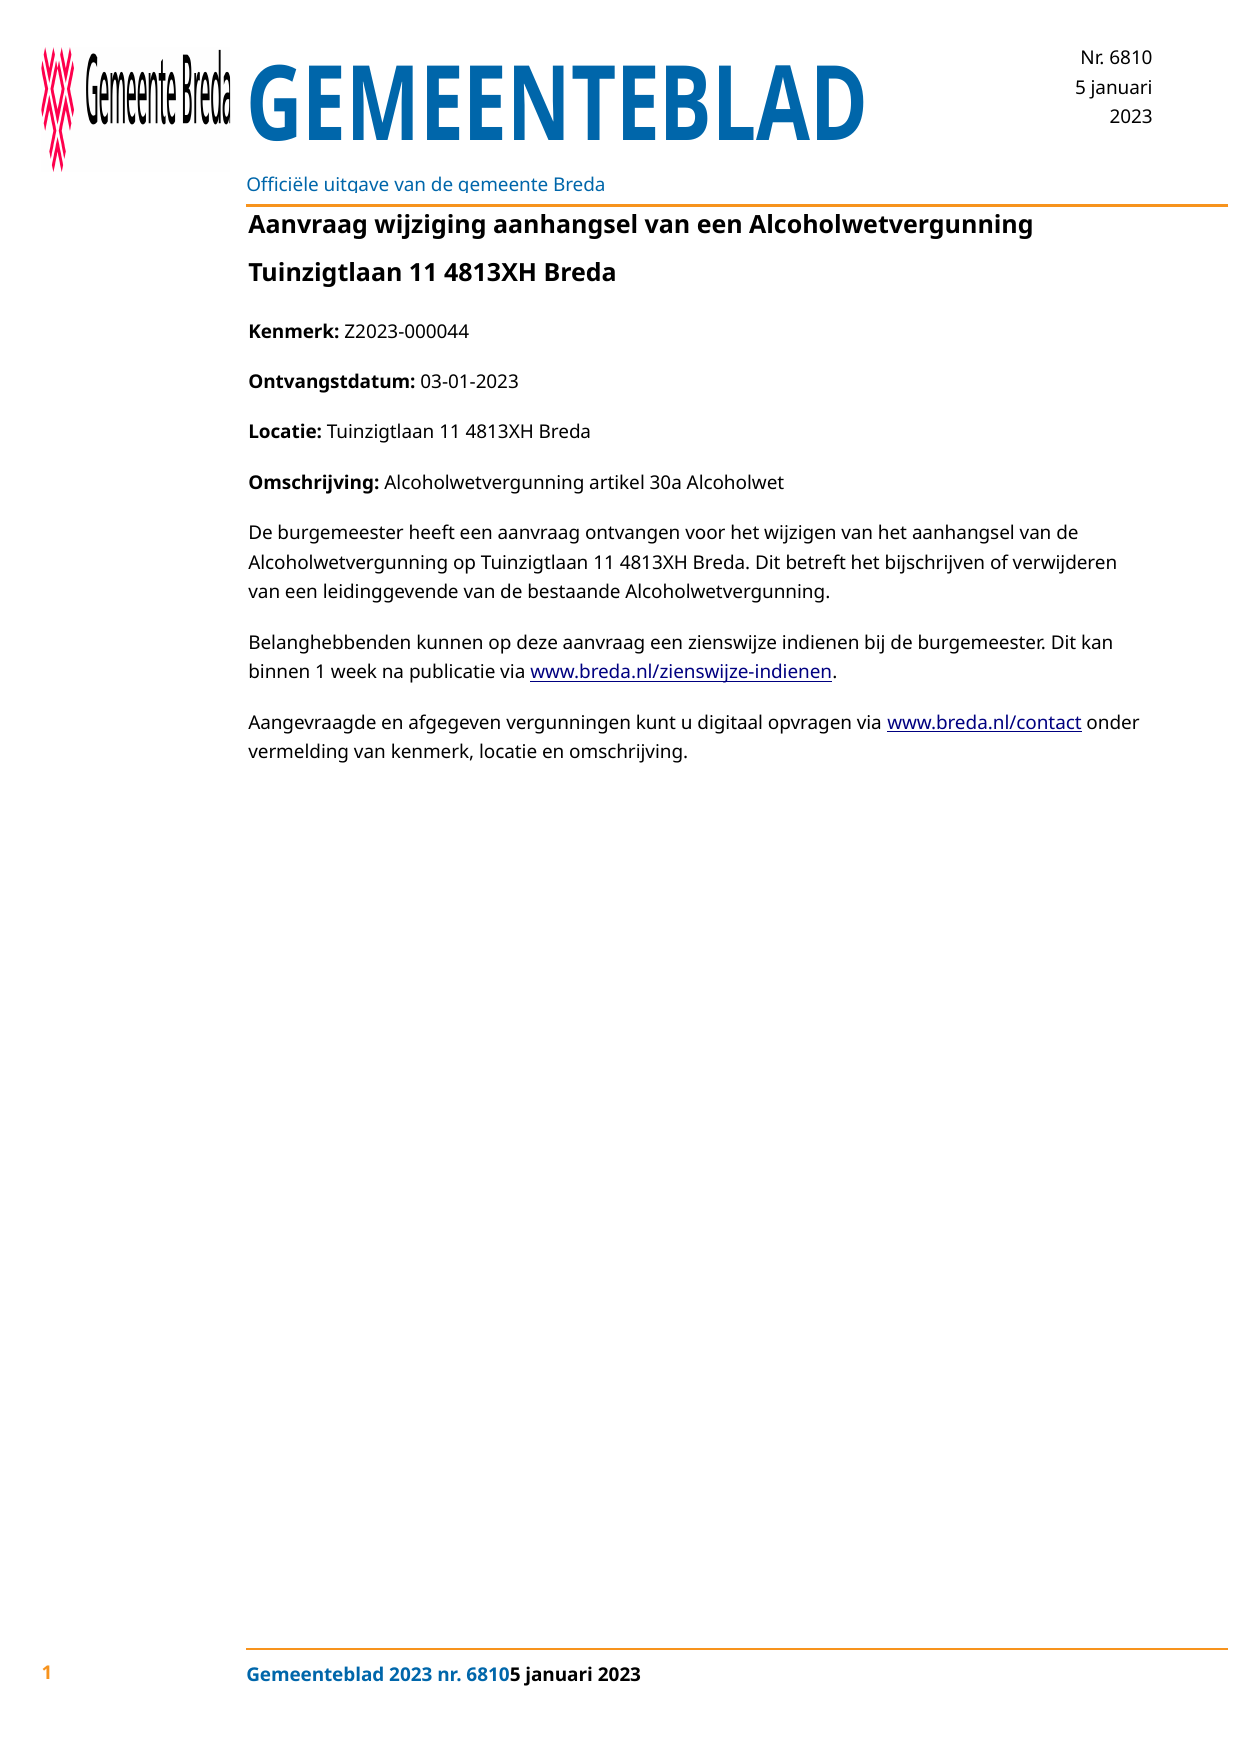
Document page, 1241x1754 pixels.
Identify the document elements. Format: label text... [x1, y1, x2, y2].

text Ontvangstdatum: 03-01-2023 [248, 368, 1152, 394]
text Aanvraag wijziging aanhangsel van een Alcoholwetvergunning Tuinzigtlaan 11 4813XH Breda [248, 207, 1152, 288]
text Belanghebbenden kunnen op deze aanvraag een zienswijze indienen bij de burgemeester. Dit kan binnen 1 week na publicatie via www.breda.nl/zienswijze-indienen. [248, 629, 1152, 684]
text Omschrijving: Alcoholwetvergunning artikel 30a Alcoholwet [248, 469, 1152, 495]
text De burgemeester heeft een aanvraag ontvangen voor het wijzigen van het aanhangsel van de Alcoholwetvergunning op Tuinzigtlaan 11 4813XH Breda. Dit betreft het bijschrijven of verwijderen van een leidinggevende van de bestaande Alcoholwetvergunning. [248, 519, 1152, 604]
picture [41, 47, 231, 172]
text Aangevraagde en afgegeven vergunningen kunt u digitaal opvragen via www.breda.nl/contact onder vermelding van kenmerk, locatie en omschrijving. [248, 709, 1152, 764]
text Locatie: Tuinzigtlaan 11 4813XH Breda [248, 419, 1152, 444]
text Kenmerk: Z2023-000044 [248, 318, 1152, 344]
